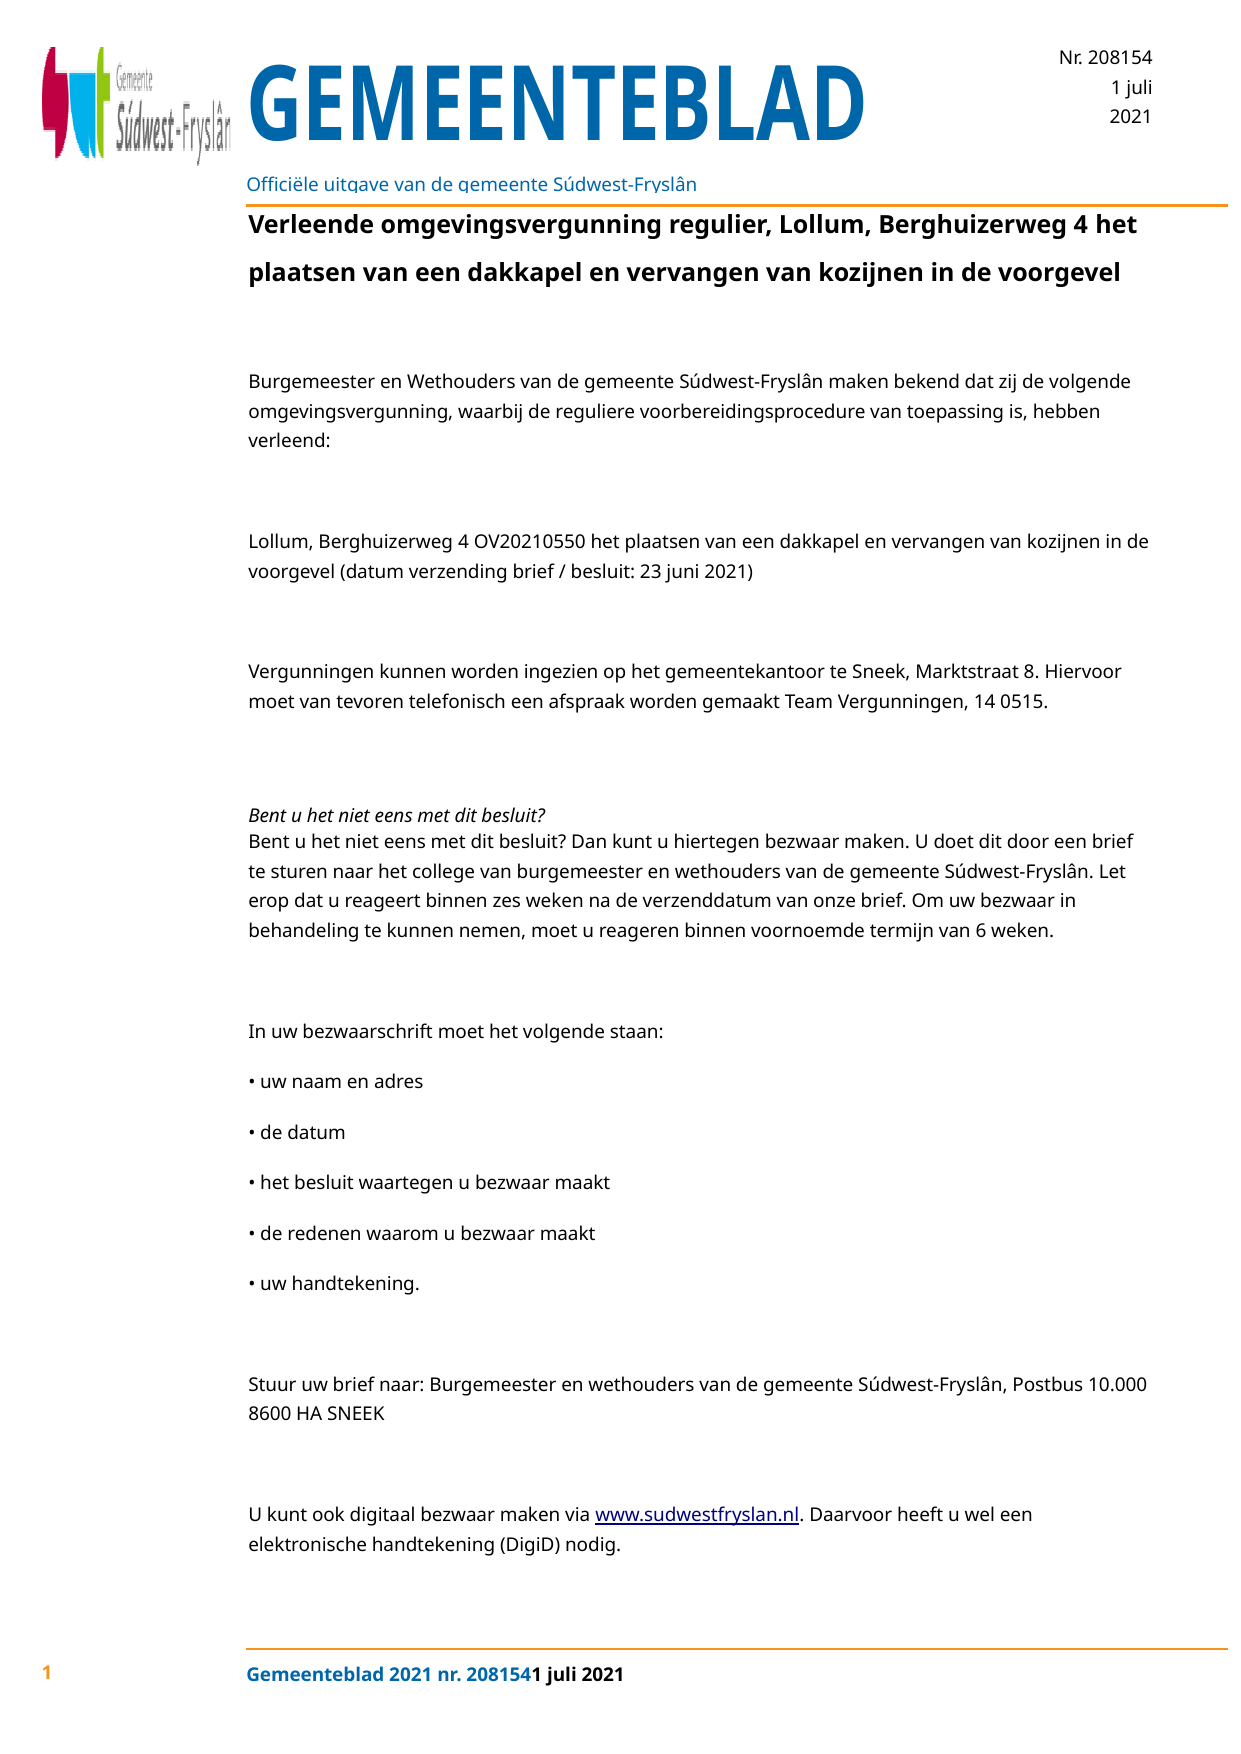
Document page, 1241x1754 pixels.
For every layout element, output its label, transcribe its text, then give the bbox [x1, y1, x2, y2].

picture [41, 47, 231, 172]
text In uw bezwaarschrift moet het volgende staan: [248, 1018, 1152, 1044]
text Burgemeester en Wethouders van de gemeente Súdwest-Fryslân maken bekend dat zij de volgende omgevingsvergunning, waarbij de reguliere voorbereidingsprocedure van toepassing is, hebben verleend: [248, 368, 1152, 453]
text U kunt ook digitaal bezwaar maken via www.sudwestfryslan.nl. Daarvoor heeft u wel een elektronische handtekening (DigiD) nodig. [248, 1501, 1152, 1557]
text Stuur uw brief naar: Burgemeester en wethouders van de gemeente Súdwest-Fryslân, Postbus 10.000 8600 HA SNEEK [248, 1371, 1152, 1426]
text Lollum, Berghuizerweg 4 OV20210550 het plaatsen van een dakkapel en vervangen van kozijnen in de voorgevel (datum verzending brief / besluit: 23 juni 2021) [248, 528, 1152, 584]
text Vergunningen kunnen worden ingezien op het gemeentekantoor te Sneek, Marktstraat 8. Hiervoor moet van tevoren telefonisch een afspraak worden gemaakt Team Vergunningen, 14 0515. [248, 659, 1152, 714]
text • het besluit waartegen u bezwaar maakt [248, 1169, 1152, 1195]
text • de redenen waarom u bezwaar maakt [248, 1220, 1152, 1245]
text Verleende omgevingsvergunning regulier, Lollum, Berghuizerweg 4 het plaatsen van een dakkapel en vervangen van kozijnen in de voorgevel [248, 207, 1152, 288]
text Bent u het niet eens met dit besluit? [248, 803, 1152, 828]
text • uw naam en adres [248, 1068, 1152, 1094]
text Bent u het niet eens met dit besluit? Dan kunt u hiertegen bezwaar maken. U doet dit door een brief te sturen naar het college van burgemeester en wethouders van de gemeente Súdwest-Fryslân. Let erop dat u reageert binnen zes weken na de verzenddatum van onze brief. Om uw bezwaar in behandeling te kunnen nemen, moet u reageren binnen voornoemde termijn van 6 weken. [248, 828, 1152, 943]
text • uw handtekening. [248, 1270, 1152, 1296]
text • de datum [248, 1119, 1152, 1144]
